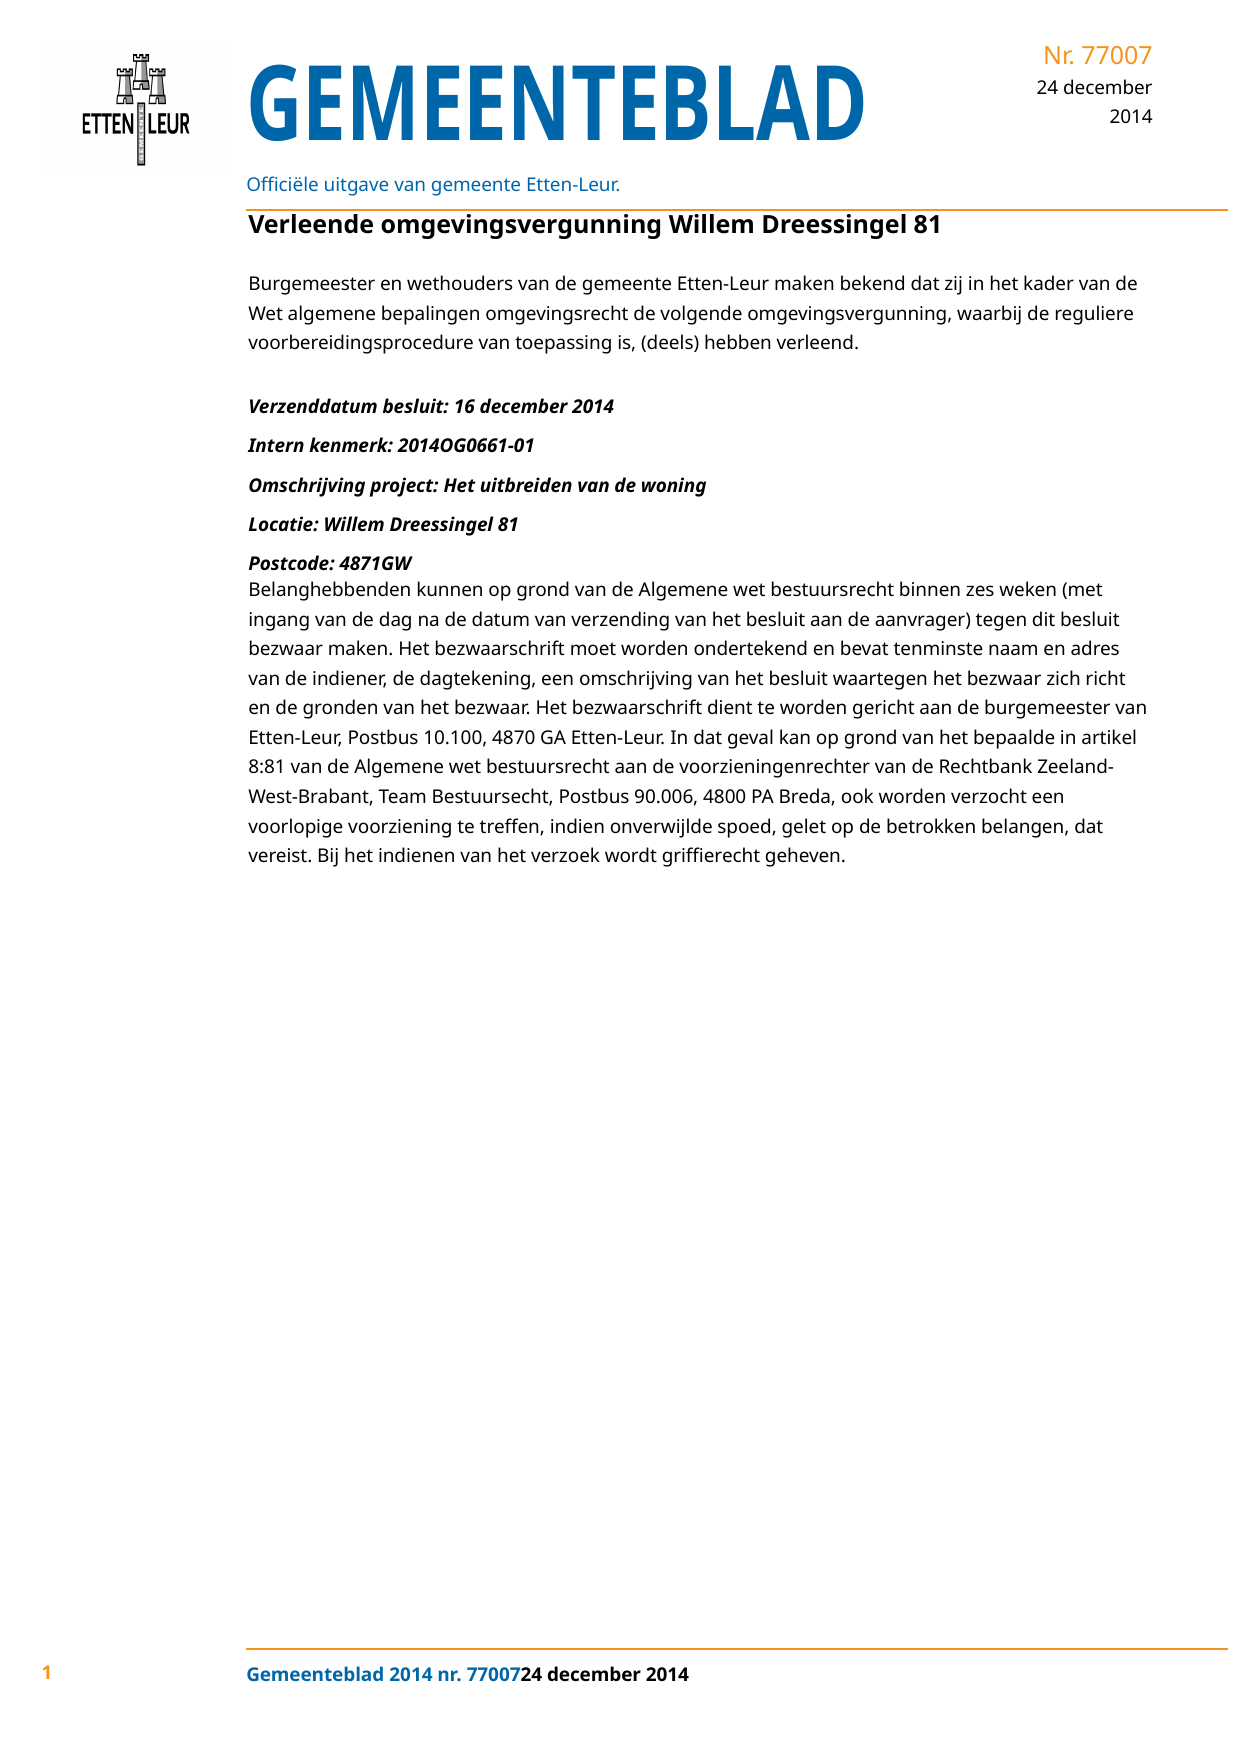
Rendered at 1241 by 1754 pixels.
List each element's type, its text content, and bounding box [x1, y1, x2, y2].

picture [41, 47, 231, 172]
text Intern kenmerk: 2014OG0661-01 [248, 433, 1152, 458]
text Belanghebbenden kunnen op grond van de Algemene wet bestuursrecht binnen zes weken (met ingang van de dag na de datum van verzending van het besluit aan de aanvrager) tegen dit besluit bezwaar maken. Het bezwaarschrift moet worden ondertekend en bevat tenminste naam en adres van de indiener, de dagtekening, een omschrijving van het besluit waartegen het bezwaar zich richt en de gronden van het bezwaar. Het bezwaarschrift dient te worden gericht aan de burgemeester van Etten-Leur, Postbus 10.100, 4870 GA Etten-Leur. In dat geval kan op grond van het bepaalde in artikel 8:81 van de Algemene wet bestuursrecht aan de voorzieningenrechter van de Rechtbank Zeeland-West-Brabant, Team Bestuursecht, Postbus 90.006, 4800 PA Breda, ook worden verzocht een voorlopige voorziening te treffen, indien onverwijlde spoed, gelet op de betrokken belangen, dat vereist. Bij het indienen van het verzoek wordt griffierecht geheven. [248, 576, 1152, 868]
text Verzenddatum besluit: 16 december 2014 [248, 393, 1152, 419]
text Locatie: Willem Dreessingel 81 [248, 511, 1152, 537]
text Omschrijving project: Het uitbreiden van de woning [248, 472, 1152, 498]
text Postcode: 4871GW [248, 551, 1152, 576]
text Verleende omgevingsvergunning Willem Dreessingel 81 [248, 211, 1152, 241]
text Burgemeester en wethouders van de gemeente Etten-Leur maken bekend dat zij in het kader van de Wet algemene bepalingen omgevingsrecht de volgende omgevingsvergunning, waarbij de reguliere voorbereidingsprocedure van toepassing is, (deels) hebben verleend. [248, 270, 1152, 355]
